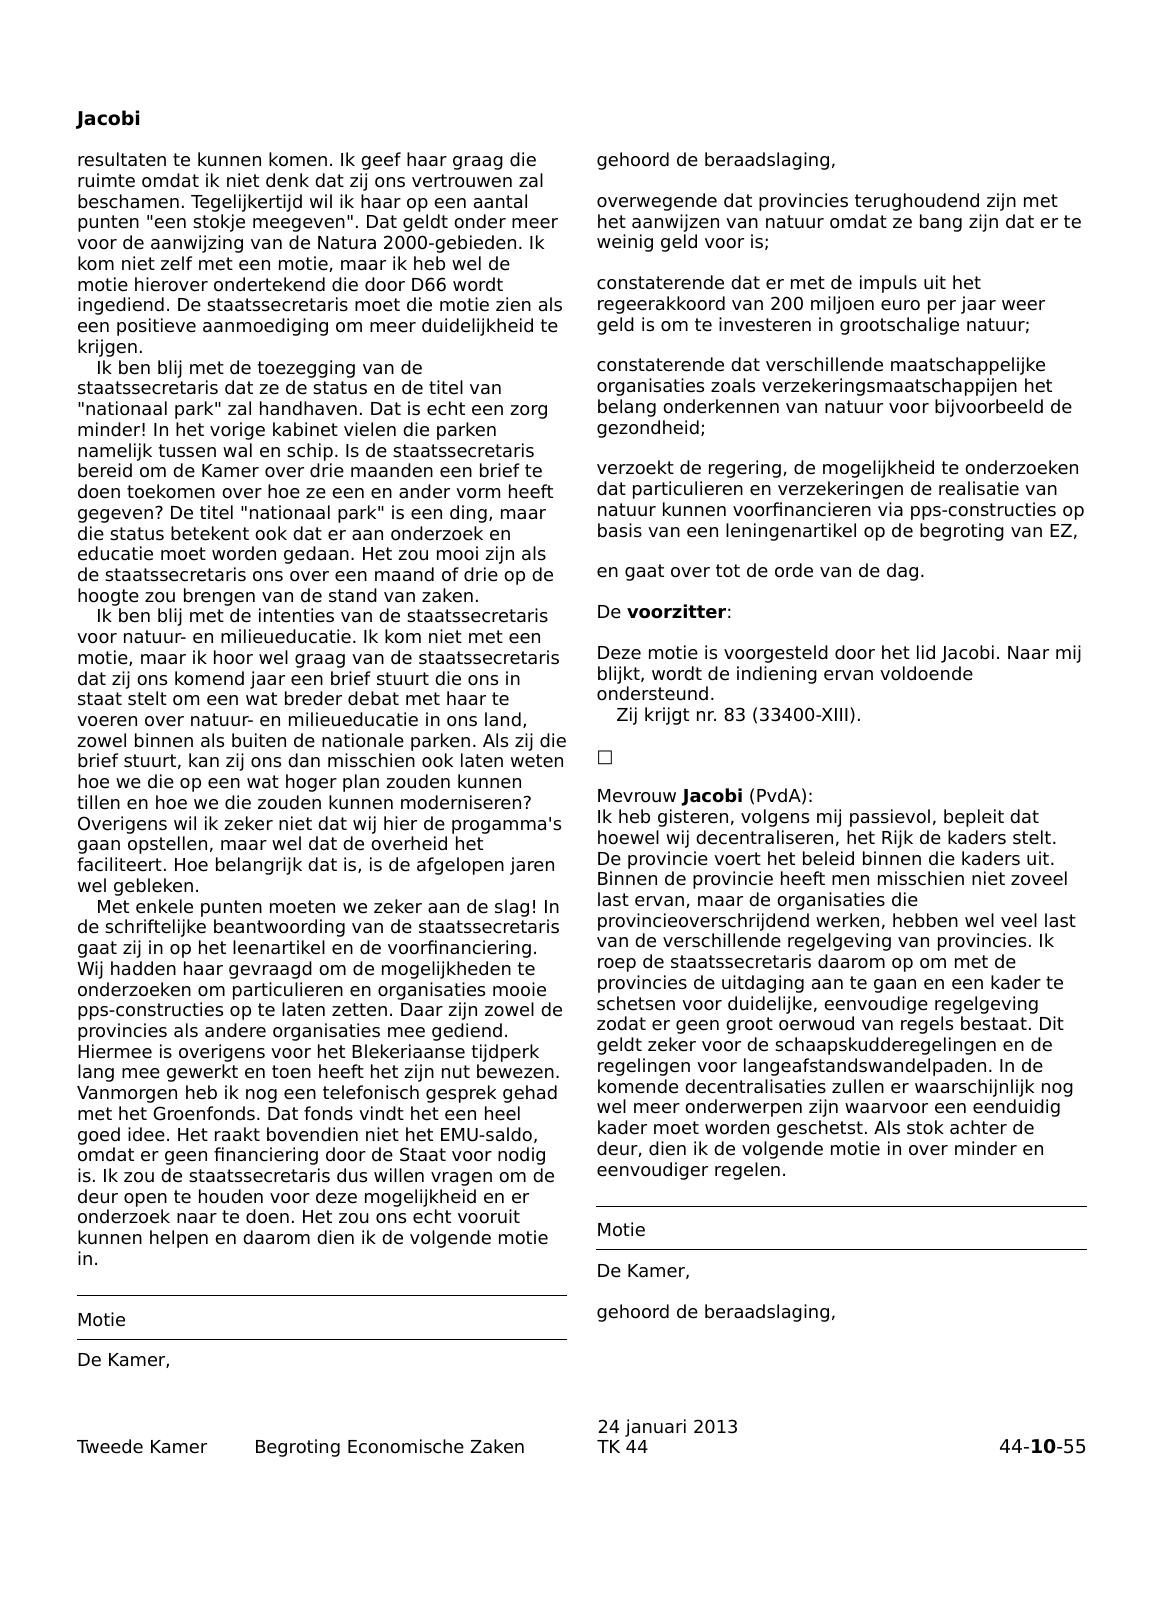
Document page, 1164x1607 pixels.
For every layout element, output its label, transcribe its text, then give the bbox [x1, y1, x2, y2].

text De voorzitter: [596, 602, 1087, 623]
text Mevrouw Jacobi (PvdA): [596, 786, 1087, 807]
text constaterende dat verschillende maatschappelijke organisaties zoals verzekeringsmaatschappijen het belang onderkennen van natuur voor bijvoorbeeld de gezondheid; [596, 355, 1087, 438]
text Motie [77, 1309, 567, 1330]
text De Kamer, [77, 1350, 567, 1371]
text Zij krijgt nr. 83 (33400-XIII). [596, 705, 1087, 726]
text gehoord de beraadslaging, [596, 1301, 1087, 1322]
text Deze motie is voorgesteld door het lid Jacobi. Naar mij blijkt, wordt de indiening ervan voldoende ondersteund. [596, 643, 1087, 705]
text gehoord de beraadslaging, [596, 150, 1087, 171]
text Ik heb gisteren, volgens mij passievol, bepleit dat hoewel wij decentraliseren, het Rijk de kaders stelt. De provincie voert het beleid binnen die kaders uit. Binnen de provincie heeft men misschien niet zoveel last ervan, maar de organisaties die provincieoverschrijdend werken, hebben wel veel last van de verschillende regelgeving van provincies. Ik roep de staatssecretaris daarom op om met de provincies de uitdaging aan te gaan en een kader te schetsen voor duidelijke, eenvoudige regelgeving zodat er geen groot oerwoud van regels bestaat. Dit geldt zeker voor de schaapskudderegelingen en de regelingen voor langeafstandswandelpaden. In de komende decentralisaties zullen er waarschijnlijk nog wel meer onderwerpen zijn waarvoor een eenduidig kader moet worden geschetst. Als stok achter de deur, dien ik de volgende motie in over minder en eenvoudiger regelen. [596, 807, 1087, 1180]
text resultaten te kunnen komen. Ik geef haar graag die ruimte omdat ik niet denk dat zij ons vertrouwen zal beschamen. Tegelijkertijd wil ik haar op een aantal punten "een stokje meegeven". Dat geldt onder meer voor de aanwijzing van de Natura 2000-gebieden. Ik kom niet zelf met een motie, maar ik heb wel de motie hierover ondertekend die door D66 wordt ingediend. De staatssecretaris moet die motie zien als een positieve aanmoediging om meer duidelijkheid te krijgen. [77, 150, 567, 357]
text en gaat over tot de orde van de dag. [596, 561, 1087, 582]
text □ [596, 746, 1087, 766]
text Motie [596, 1220, 1087, 1241]
text Ik ben blij met de intenties van de staatssecretaris voor natuur- en milieueducatie. Ik kom niet met een motie, maar ik hoor wel graag van de staatssecretaris dat zij ons komend jaar een brief stuurt die ons in staat stelt om een wat breder debat met haar te voeren over natuur- en milieueducatie in ons land, zowel binnen als buiten de nationale parken. Als zij die brief stuurt, kan zij ons dan misschien ook laten weten hoe we die op een wat hoger plan zouden kunnen tillen en hoe we die zouden kunnen moderniseren? Overigens wil ik zeker niet dat wij hier de progamma's gaan opstellen, maar wel dat de overheid het faciliteert. Hoe belangrijk dat is, is de afgelopen jaren wel gebleken. [77, 606, 567, 896]
text Met enkele punten moeten we zeker aan de slag! In de schriftelijke beantwoording van de staatssecretaris gaat zij in op het leenartikel en de voorfinanciering. Wij hadden haar gevraagd om de mogelijkheden te onderzoeken om particulieren en organisaties mooie pps-constructies op te laten zetten. Daar zijn zowel de provincies als andere organisaties mee gediend. Hiermee is overigens voor het Blekeriaanse tijdperk lang mee gewerkt en toen heeft het zijn nut bewezen. Vanmorgen heb ik nog een telefonisch gesprek gehad met het Groenfonds. Dat fonds vindt het een heel goed idee. Het raakt bovendien niet het EMU-saldo, omdat er geen financiering door de Staat voor nodig is. Ik zou de staatssecretaris dus willen vragen om de deur open te houden voor deze mogelijkheid en er onderzoek naar te doen. Het zou ons echt vooruit kunnen helpen en daarom dien ik de volgende motie in. [77, 896, 567, 1269]
text De Kamer, [596, 1261, 1087, 1281]
text constaterende dat er met de impuls uit het regeerakkoord van 200 miljoen euro per jaar weer geld is om te investeren in grootschalige natuur; [596, 273, 1087, 335]
text Ik ben blij met de toezegging van de staatssecretaris dat ze de status en de titel van "nationaal park" zal handhaven. Dat is echt een zorg minder! In het vorige kabinet vielen die parken namelijk tussen wal en schip. Is de staatssecretaris bereid om de Kamer over drie maanden een brief te doen toekomen over hoe ze een en ander vorm heeft gegeven? De titel "nationaal park" is een ding, maar die status betekent ook dat er aan onderzoek en educatie moet worden gedaan. Het zou mooi zijn als de staatssecretaris ons over een maand of drie op de hoogte zou brengen van de stand van zaken. [77, 357, 567, 606]
text overwegende dat provincies terughoudend zijn met het aanwijzen van natuur omdat ze bang zijn dat er te weinig geld voor is; [596, 191, 1087, 253]
text verzoekt de regering, de mogelijkheid te onderzoeken dat particulieren en verzekeringen de realisatie van natuur kunnen voorfinancieren via pps-constructies op basis van een leningenartikel op de begroting van EZ, [596, 458, 1087, 541]
